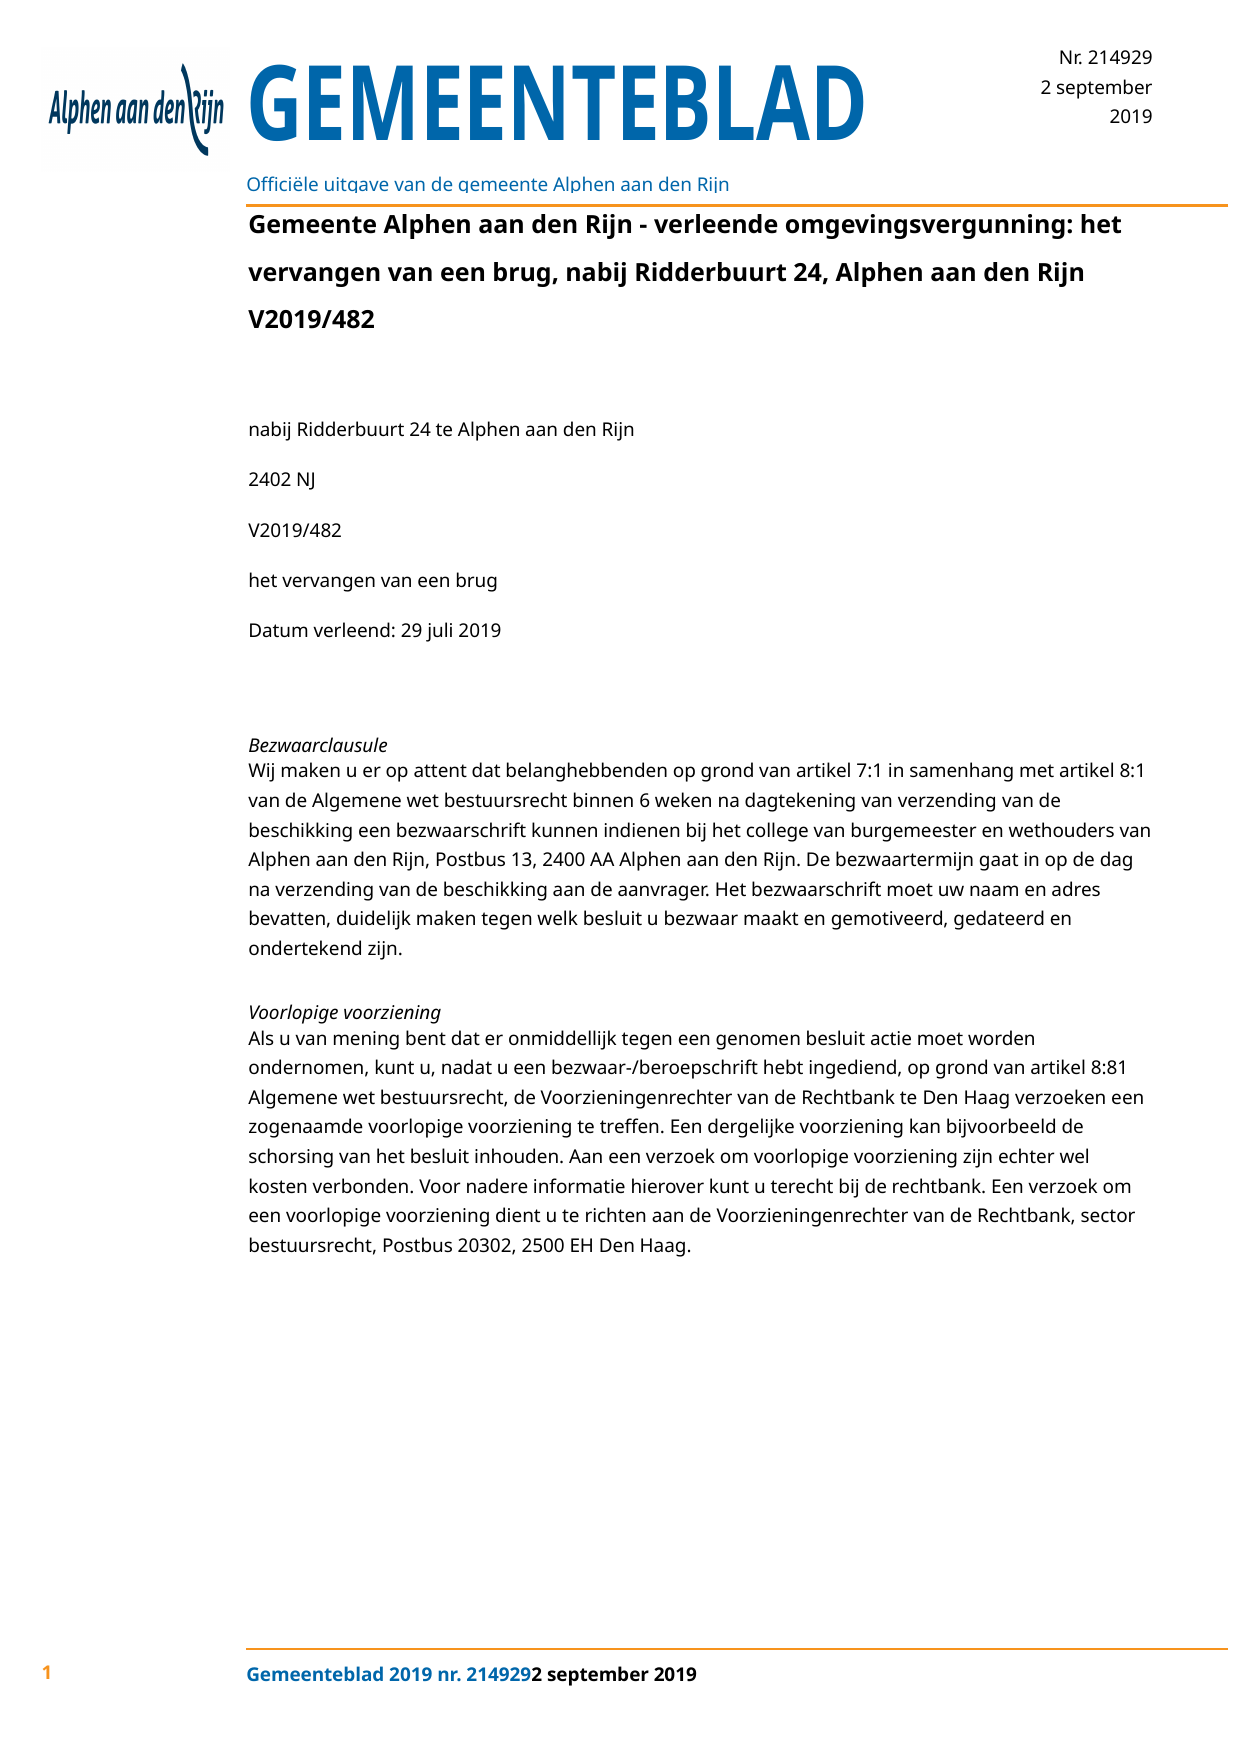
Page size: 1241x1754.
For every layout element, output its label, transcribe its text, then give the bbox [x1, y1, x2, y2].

text het vervangen van een brug [248, 567, 1152, 593]
text 2402 NJ [248, 466, 1152, 492]
text Voorlopige voorziening [248, 999, 1152, 1025]
text nabij Ridderbuurt 24 te Alphen aan den Rijn [248, 416, 1152, 442]
text Als u van mening bent dat er onmiddellijk tegen een genomen besluit actie moet worden ondernomen, kunt u, nadat u een bezwaar-/beroepschrift hebt ingediend, op grond van artikel 8:81 Algemene wet bestuursrecht, de Voorzieningenrechter van de Rechtbank te Den Haag verzoeken een zogenaamde voorlopige voorziening te treffen. Een dergelijke voorziening kan bijvoorbeeld de schorsing van het besluit inhouden. Aan een verzoek om voorlopige voorziening zijn echter wel kosten verbonden. Voor nadere informatie hierover kunt u terecht bij de rechtbank. Een verzoek om een voorlopige voorziening dient u te richten aan de Voorzieningenrechter van de Rechtbank, sector bestuursrecht, Postbus 20302, 2500 EH Den Haag. [248, 1025, 1152, 1258]
text V2019/482 [248, 517, 1152, 542]
picture [41, 47, 231, 172]
text Gemeente Alphen aan den Rijn - verleende omgevingsvergunning: het vervangen van een brug, nabij Ridderbuurt 24, Alphen aan den Rijn V2019/482 [248, 207, 1152, 336]
text Wij maken u er op attent dat belanghebbenden op grond van artikel 7:1 in samenhang met artikel 8:1 van de Algemene wet bestuursrecht binnen 6 weken na dagtekening van verzending van de beschikking een bezwaarschrift kunnen indienen bij het college van burgemeester en wethouders van Alphen aan den Rijn, Postbus 13, 2400 AA Alphen aan den Rijn. De bezwaartermijn gaat in op de dag na verzending van de beschikking aan de aanvrager. Het bezwaarschrift moet uw naam en adres bevatten, duidelijk maken tegen welk besluit u bezwaar maakt en gemotiveerd, gedateerd en ondertekend zijn. [248, 758, 1152, 961]
text Datum verleend: 29 juli 2019 [248, 618, 1152, 643]
text Bezwaarclausule [248, 732, 1152, 758]
